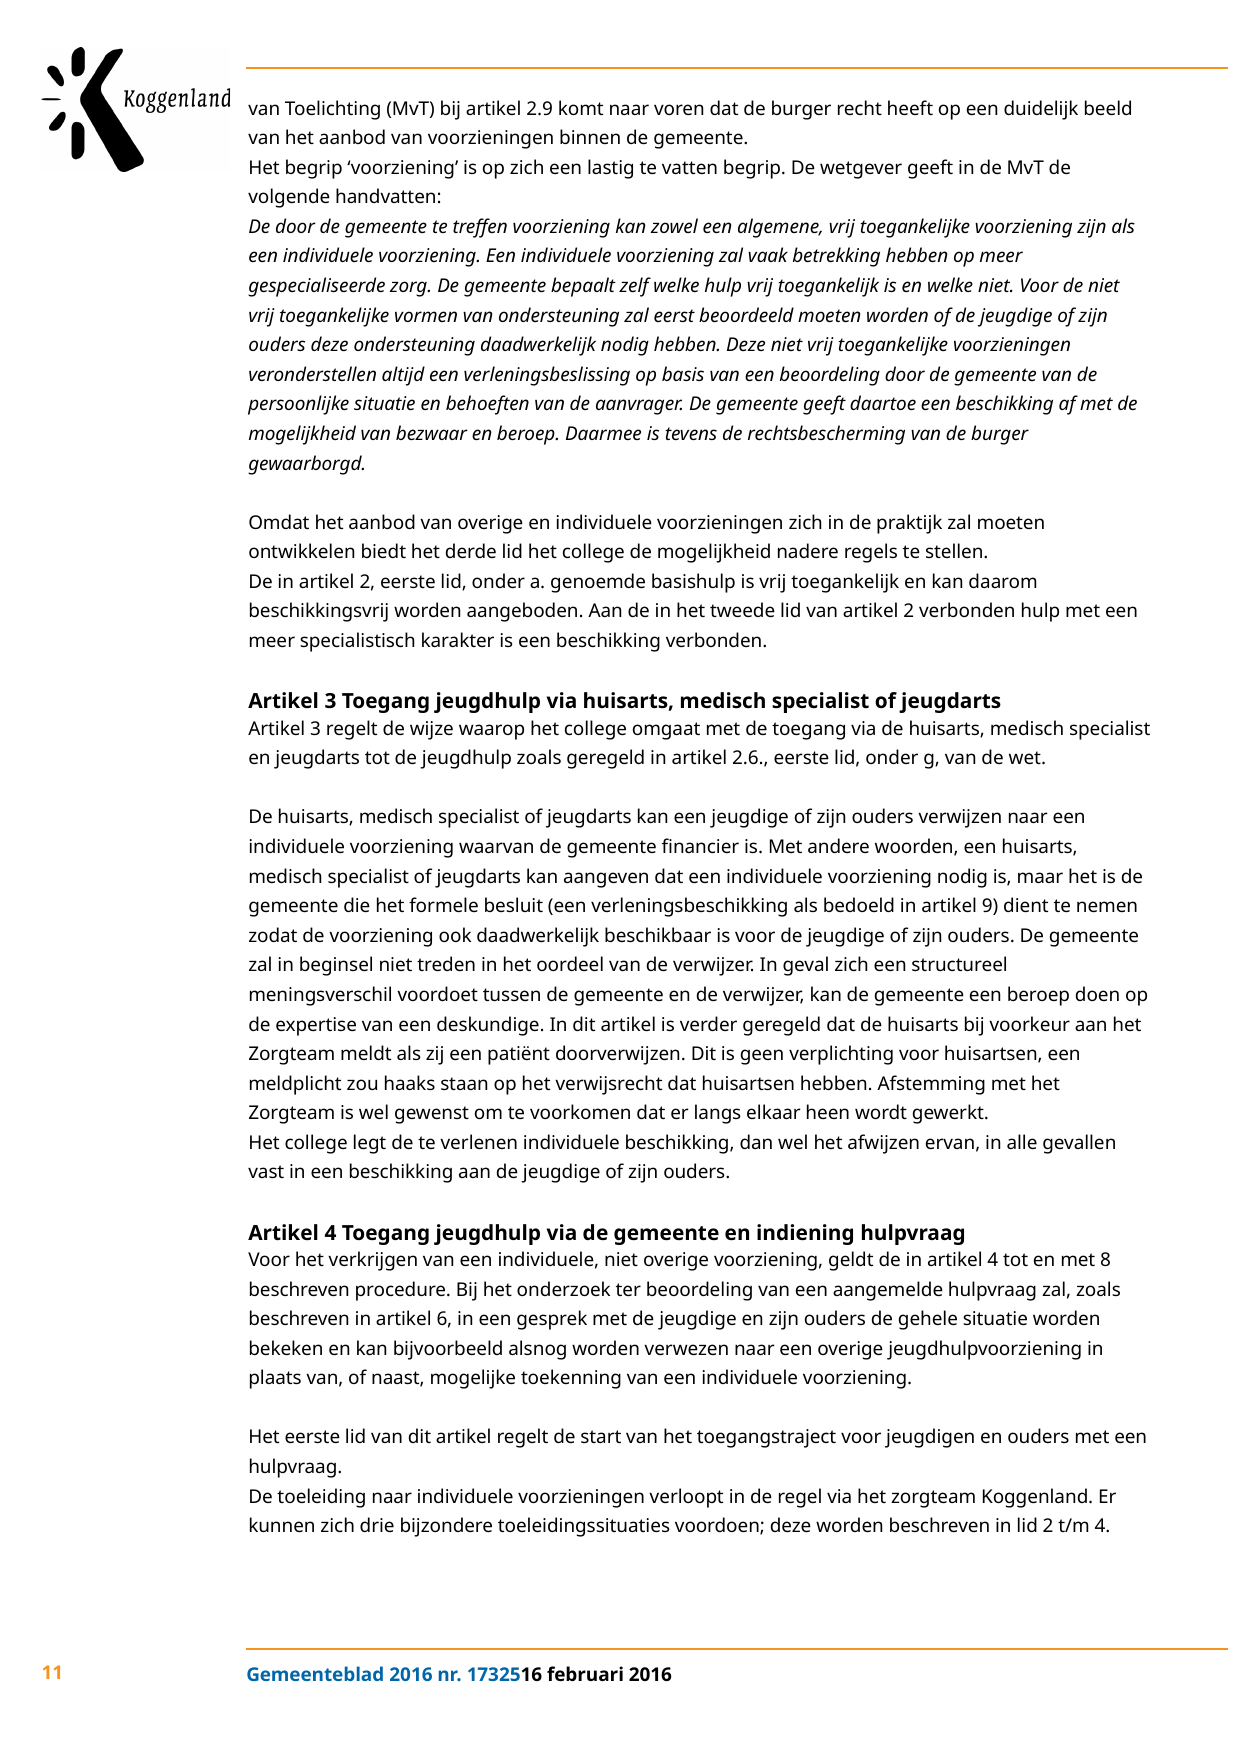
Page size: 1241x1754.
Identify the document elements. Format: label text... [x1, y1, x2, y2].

text Voor het verkrijgen van een individuele, niet overige voorziening, geldt de in artikel 4 tot en met 8 beschreven procedure. Bij het onderzoek ter beoordeling van een aangemelde hulpvraag zal, zoals beschreven in artikel 6, in een gesprek met de jeugdige en zijn ouders de gehele situatie worden bekeken en kan bijvoorbeeld alsnog worden verwezen naar een overige jeugdhulpvoorziening in plaats van, of naast, mogelijke toekenning van een individuele voorziening. [248, 1246, 1152, 1390]
picture [41, 47, 231, 172]
text Het begrip ‘voorziening’ is op zich een lastig te vatten begrip. De wetgever geeft in de MvT de volgende handvatten: [248, 154, 1152, 209]
text Artikel 4 Toegang jeugdhulp via de gemeente en indiening hulpvraag [248, 1218, 1152, 1246]
text De toeleiding naar individuele voorzieningen verloopt in de regel via het zorgteam Koggenland. Er kunnen zich drie bijzondere toeleidingssituaties voordoen; deze worden beschreven in lid 2 t/m 4. [248, 1483, 1152, 1538]
text Artikel 3 regelt de wijze waarop het college omgaat met de toegang via de huisarts, medisch specialist en jeugdarts tot de jeugdhulp zoals geregeld in artikel 2.6., eerste lid, onder g, van de wet. [248, 715, 1152, 770]
text De door de gemeente te treffen voorziening kan zowel een algemene, vrij toegankelijke voorziening zijn als een individuele voorziening. Een individuele voorziening zal vaak betrekking hebben op meer gespecialiseerde zorg. De gemeente bepaalt zelf welke hulp vrij toegankelijk is en welke niet. Voor de niet vrij toegankelijke vormen van ondersteuning zal eerst beoordeeld moeten worden of de jeugdige of zijn ouders deze ondersteuning daadwerkelijk nodig hebben. Deze niet vrij toegankelijke voorzieningen veronderstellen altijd een verleningsbeslissing op basis van een beoordeling door de gemeente van de persoonlijke situatie en behoeften van de aanvrager. De gemeente geeft daartoe een beschikking af met de mogelijkheid van bezwaar en beroep. Daarmee is tevens de rechtsbescherming van de burger gewaarborgd. [248, 213, 1152, 476]
text van Toelichting (MvT) bij artikel 2.9 komt naar voren dat de burger recht heeft op een duidelijk beeld van het aanbod van voorzieningen binnen de gemeente. [248, 95, 1152, 150]
text Artikel 3 Toegang jeugdhulp via huisarts, medisch specialist of jeugdarts [248, 686, 1152, 715]
text De in artikel 2, eerste lid, onder a. genoemde basishulp is vrij toegankelijk en kan daarom beschikkingsvrij worden aangeboden. Aan de in het tweede lid van artikel 2 verbonden hulp met een meer specialistisch karakter is een beschikking verbonden. [248, 568, 1152, 653]
text Het eerste lid van dit artikel regelt de start van het toegangstraject voor jeugdigen en ouders met een hulpvraag. [248, 1424, 1152, 1479]
text Omdat het aanbod van overige en individuele voorzieningen zich in de praktijk zal moeten ontwikkelen biedt het derde lid het college de mogelijkheid nadere regels te stellen. [248, 509, 1152, 564]
text Het college legt de te verlenen individuele beschikking, dan wel het afwijzen ervan, in alle gevallen vast in een beschikking aan de jeugdige of zijn ouders. [248, 1129, 1152, 1184]
text De huisarts, medisch specialist of jeugdarts kan een jeugdige of zijn ouders verwijzen naar een individuele voorziening waarvan de gemeente financier is. Met andere woorden, een huisarts, medisch specialist of jeugdarts kan aangeven dat een individuele voorziening nodig is, maar het is de gemeente die het formele besluit (een verleningsbeschikking als bedoeld in artikel 9) dient te nemen zodat de voorziening ook daadwerkelijk beschikbaar is voor de jeugdige of zijn ouders. De gemeente zal in beginsel niet treden in het oordeel van de verwijzer. In geval zich een structureel meningsverschil voordoet tussen de gemeente en de verwijzer, kan de gemeente een beroep doen op de expertise van een deskundige. In dit artikel is verder geregeld dat de huisarts bij voorkeur aan het Zorgteam meldt als zij een patiënt doorverwijzen. Dit is geen verplichting voor huisartsen, een meldplicht zou haaks staan op het verwijsrecht dat huisartsen hebben. Afstemming met het Zorgteam is wel gewenst om te voorkomen dat er langs elkaar heen wordt gewerkt. [248, 804, 1152, 1125]
